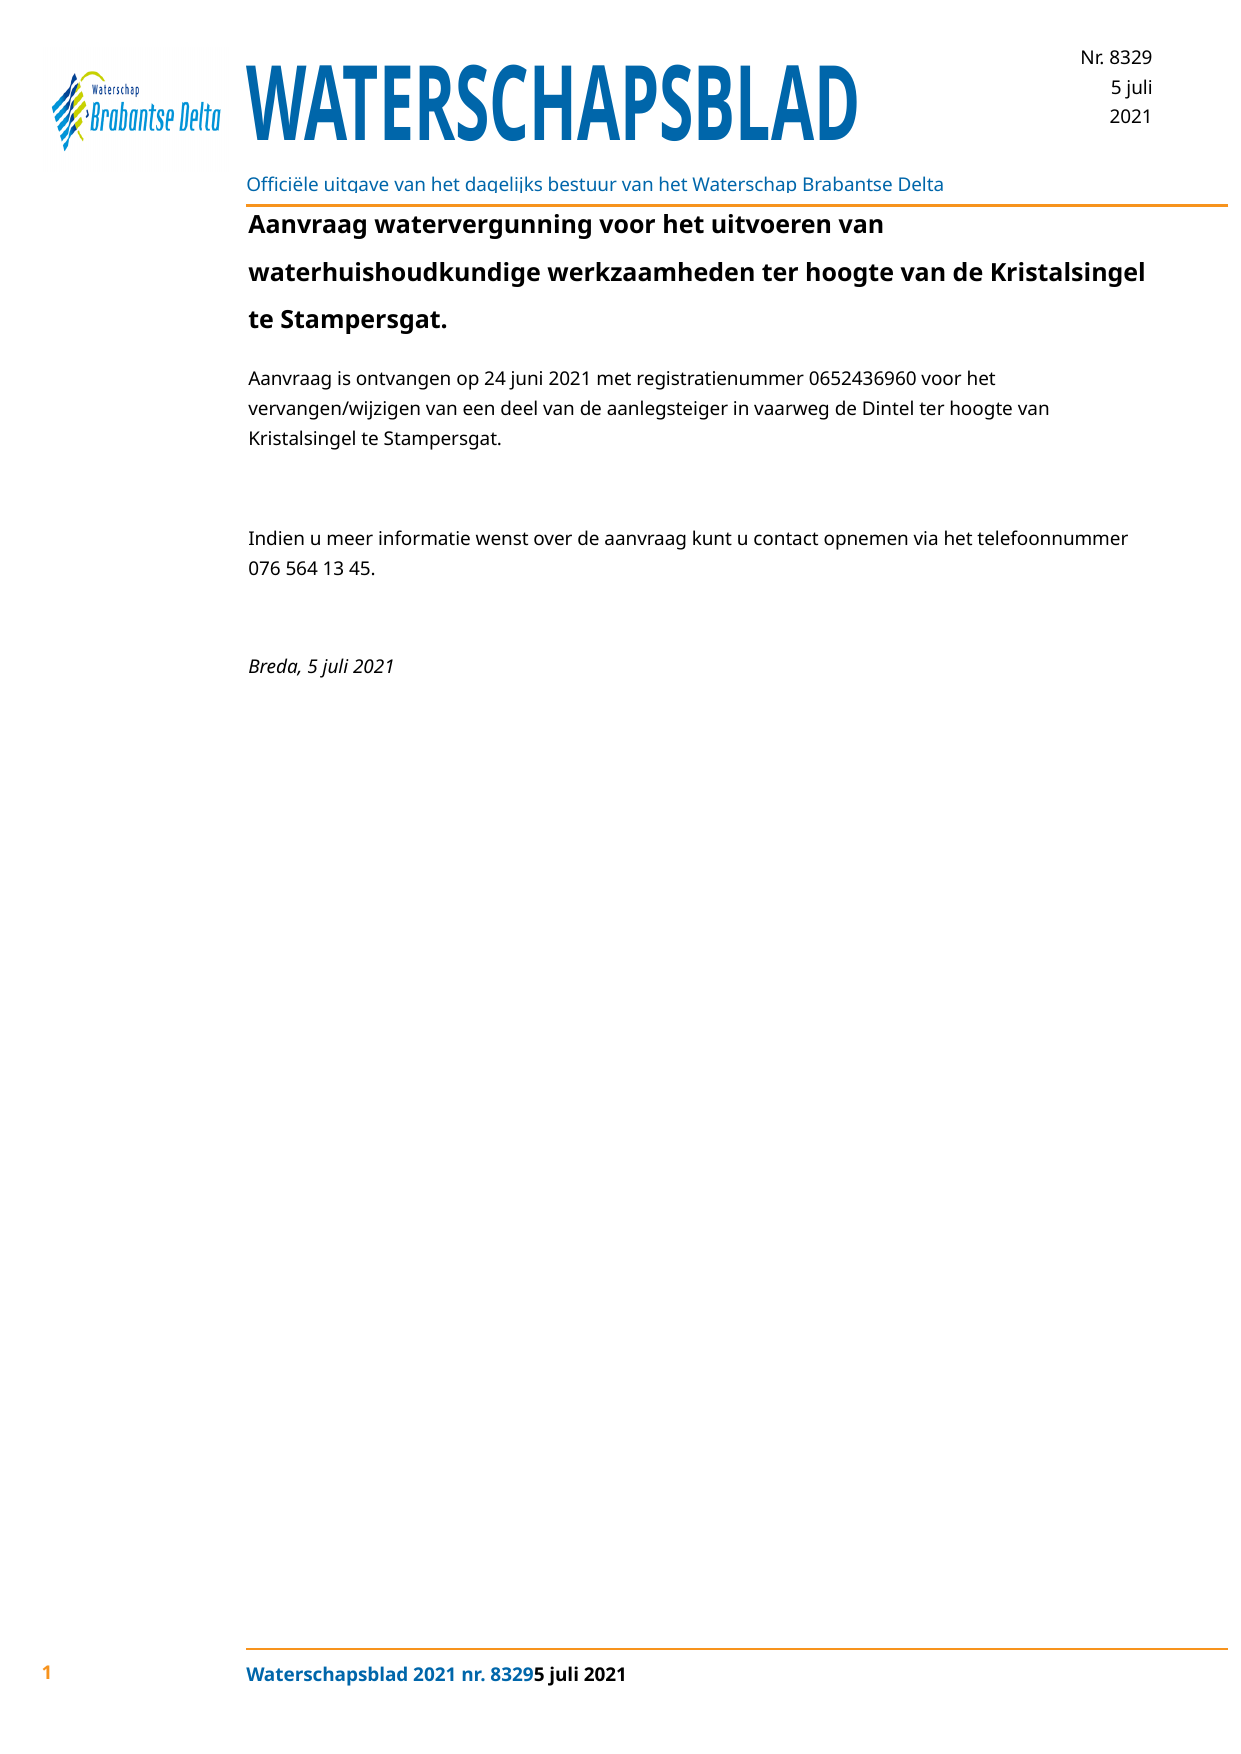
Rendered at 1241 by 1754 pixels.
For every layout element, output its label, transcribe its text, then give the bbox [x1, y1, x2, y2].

text Breda, 5 juli 2021 [248, 653, 1152, 679]
text Aanvraag watervergunning voor het uitvoeren van waterhuishoudkundige werkzaamheden ter hoogte van de Kristalsingel te Stampersgat. [248, 207, 1152, 336]
picture [41, 47, 231, 172]
text Aanvraag is ontvangen op 24 juni 2021 met registratienummer 0652436960 voor het vervangen/wijzigen van een deel van de aanlegsteiger in vaarweg de Dintel ter hoogte van Kristalsingel te Stampersgat. [248, 366, 1152, 450]
text Indien u meer informatie wenst over de aanvraag kunt u contact opnemen via het telefoonnummer 076 564 13 45. [248, 526, 1152, 581]
